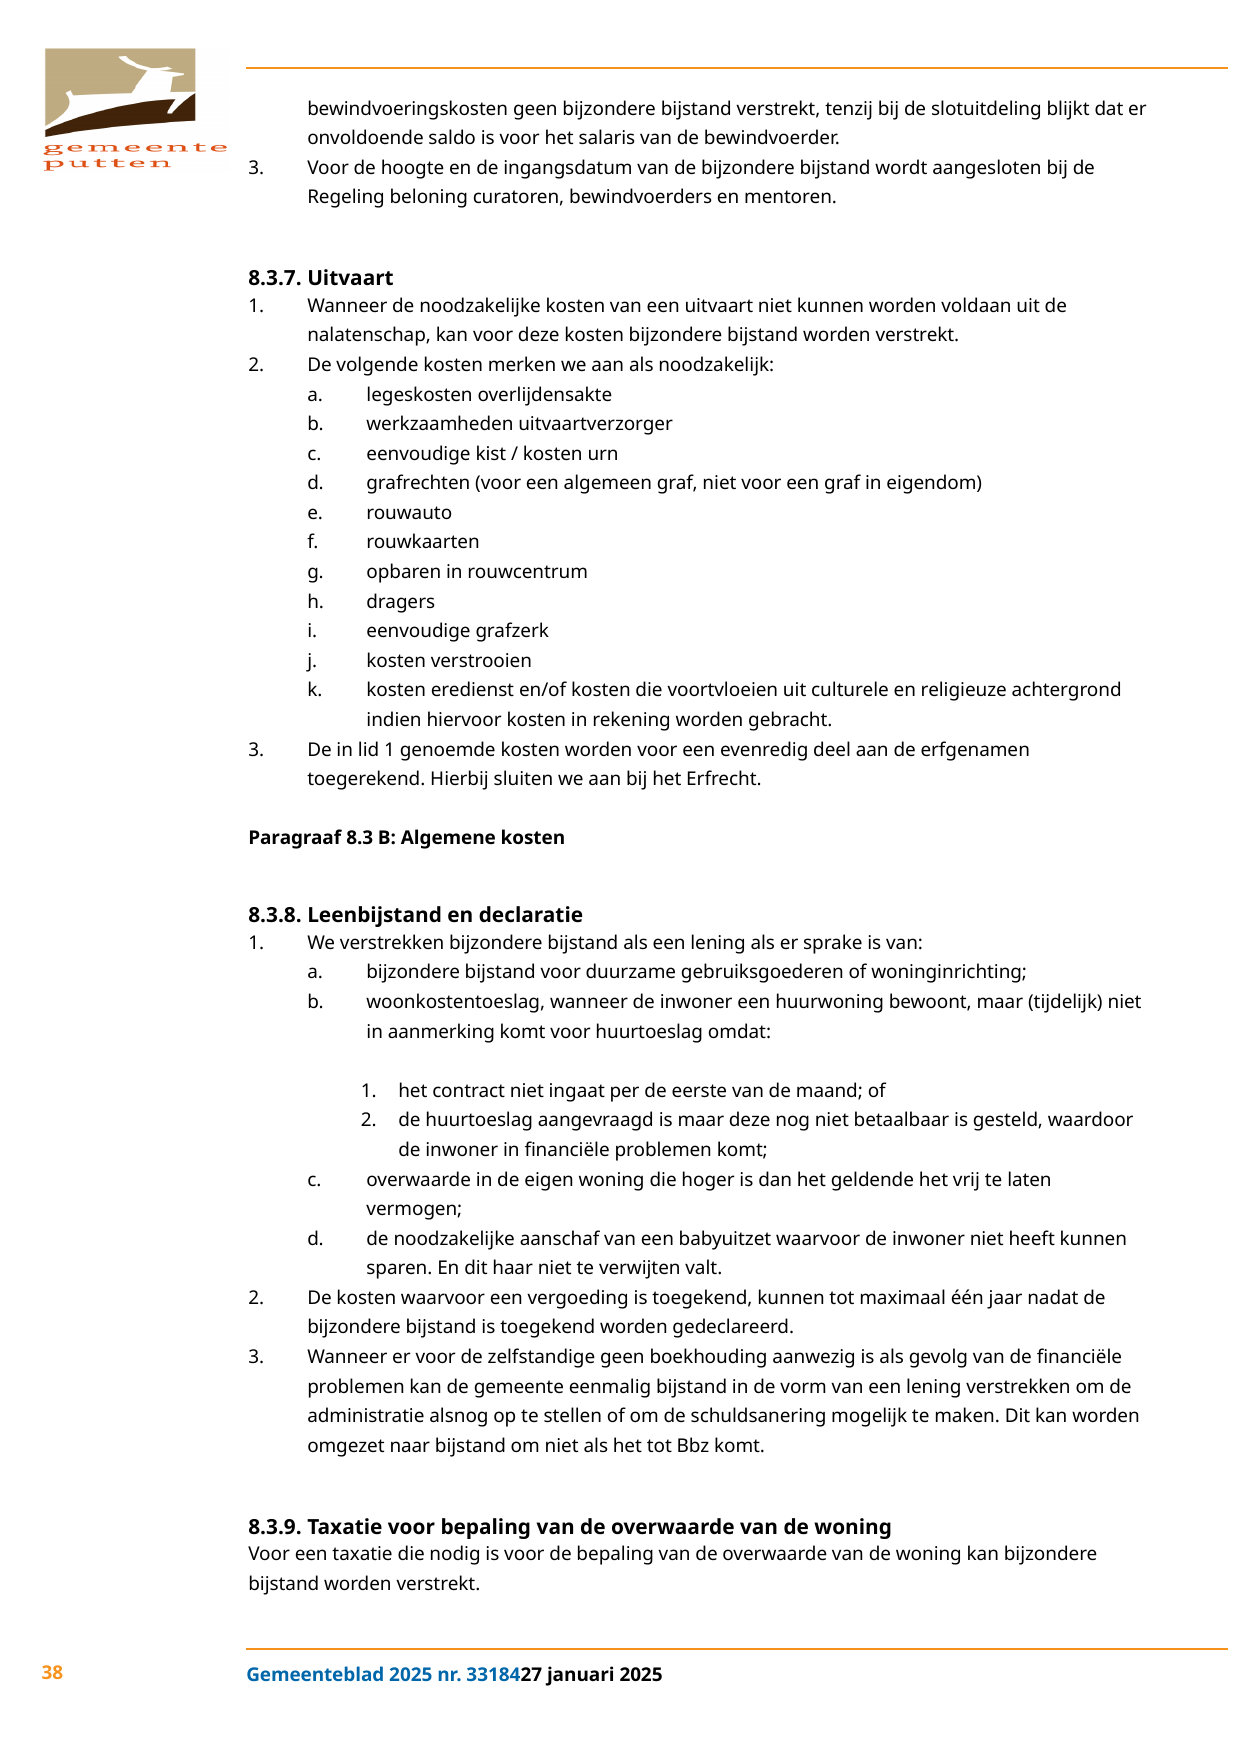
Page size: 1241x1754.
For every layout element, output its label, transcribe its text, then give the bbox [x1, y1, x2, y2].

list overwaarde in de eigen woning die hoger is dan het geldende het vrij te laten vermogen; [307, 1166, 1152, 1221]
list eenvoudige grafzerk [307, 617, 1152, 643]
text Paragraaf 8.3 B: Algemene kosten [248, 824, 1152, 850]
list De volgende kosten merken we aan als noodzakelijk: [248, 351, 1152, 377]
text 8.3.7. Uitvaart [248, 263, 1152, 292]
text 8.3.9. Taxatie voor bepaling van de overwaarde van de woning [248, 1512, 1152, 1540]
list bewindvoeringskosten geen bijzondere bijstand verstrekt, tenzij bij de slotuitdeling blijkt dat er onvoldoende saldo is voor het salaris van de bewindvoerder. [248, 95, 1152, 150]
list rouwauto [307, 499, 1152, 525]
list kosten verstrooien [307, 647, 1152, 673]
list De in lid 1 genoemde kosten worden voor een evenredig deel aan de erfgenamen toegerekend. Hierbij sluiten we aan bij het Erfrecht. [248, 736, 1152, 791]
picture [41, 47, 231, 172]
list Wanneer de noodzakelijke kosten van een uitvaart niet kunnen worden voldaan uit de nalatenschap, kan voor deze kosten bijzondere bijstand worden verstrekt. [248, 292, 1152, 347]
list dragers [307, 588, 1152, 613]
list De kosten waarvoor een vergoeding is toegekend, kunnen tot maximaal één jaar nadat de bijzondere bijstand is toegekend worden gedeclareerd. [248, 1284, 1152, 1339]
list We verstrekken bijzondere bijstand als een lening als er sprake is van: [248, 929, 1152, 955]
list kosten eredienst en/of kosten die voortvloeien uit culturele en religieuze achtergrond indien hiervoor kosten in rekening worden gebracht. [307, 677, 1152, 732]
text Voor een taxatie die nodig is voor de bepaling van de overwaarde van de woning kan bijzondere bijstand worden verstrekt. [248, 1540, 1152, 1596]
list rouwkaarten [307, 529, 1152, 554]
list de noodzakelijke aanschaf van een babyuitzet waarvoor de inwoner niet heeft kunnen sparen. En dit haar niet te verwijten valt. [307, 1225, 1152, 1280]
list grafrechten (voor een algemeen graf, niet voor een graf in eigendom) [307, 469, 1152, 495]
list woonkostentoeslag, wanneer de inwoner een huurwoning bewoont, maar (tijdelijk) niet in aanmerking komt voor huurtoeslag omdat: [307, 988, 1152, 1043]
list het contract niet ingaat per de eerste van de maand; of [361, 1077, 1152, 1103]
list legeskosten overlijdensakte [307, 381, 1152, 406]
list bijzondere bijstand voor duurzame gebruiksgoederen of woninginrichting; [307, 959, 1152, 984]
list eenvoudige kist / kosten urn [307, 440, 1152, 466]
list opbaren in rouwcentrum [307, 558, 1152, 584]
list de huurtoeslag aangevraagd is maar deze nog niet betaalbaar is gesteld, waardoor de inwoner in financiële problemen komt; [361, 1107, 1152, 1162]
list werkzaamheden uitvaartverzorger [307, 410, 1152, 436]
text 8.3.8. Leenbijstand en declaratie [248, 901, 1152, 929]
list Wanneer er voor de zelfstandige geen boekhouding aanwezig is als gevolg van de financiële problemen kan de gemeente eenmalig bijstand in de vorm van een lening verstrekken om de administratie alsnog op te stellen of om de schuldsanering mogelijk te maken. Dit kan worden omgezet naar bijstand om niet als het tot Bbz komt. [248, 1343, 1152, 1458]
list Voor de hoogte en de ingangsdatum van de bijzondere bijstand wordt aangesloten bij de Regeling beloning curatoren, bewindvoerders en mentoren. [248, 154, 1152, 209]
